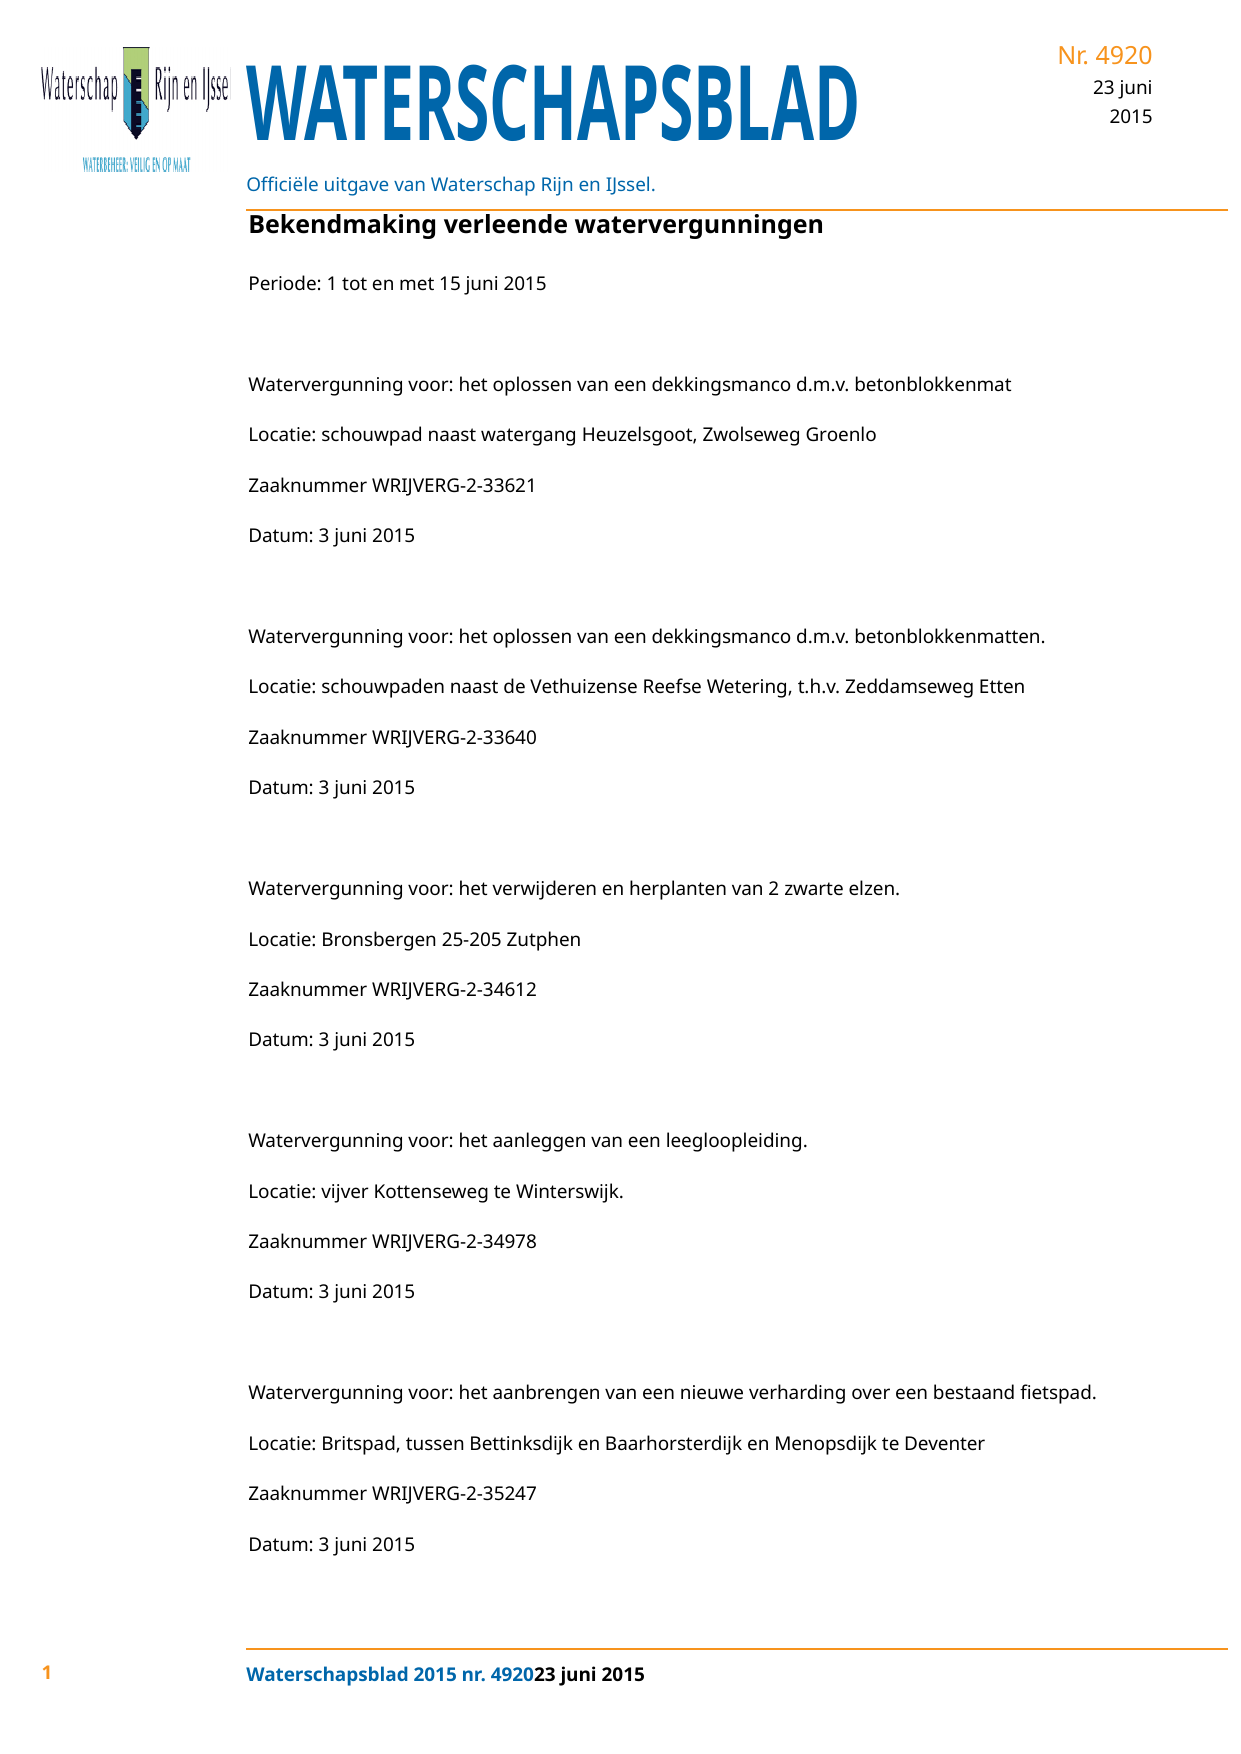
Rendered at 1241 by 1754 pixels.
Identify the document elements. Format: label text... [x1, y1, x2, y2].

text Datum: 3 juni 2015 [248, 1531, 1152, 1556]
text Watervergunning voor: het oplossen van een dekkingsmanco d.m.v. betonblokkenmatten. [248, 623, 1152, 649]
text Zaaknummer WRIJVERG-2-35247 [248, 1480, 1152, 1506]
text Zaaknummer WRIJVERG-2-33621 [248, 472, 1152, 498]
text Watervergunning voor: het aanbrengen van een nieuwe verharding over een bestaand fietspad. [248, 1379, 1152, 1405]
text Periode: 1 tot en met 15 juni 2015 [248, 270, 1152, 296]
text Locatie: Bronsbergen 25-205 Zutphen [248, 926, 1152, 951]
text Locatie: schouwpaden naast de Vethuizense Reefse Wetering, t.h.v. Zeddamseweg Etten [248, 674, 1152, 699]
text Datum: 3 juni 2015 [248, 1279, 1152, 1304]
picture [41, 47, 231, 172]
text Zaaknummer WRIJVERG-2-34978 [248, 1228, 1152, 1254]
text Watervergunning voor: het aanleggen van een leegloopleiding. [248, 1127, 1152, 1153]
text Bekendmaking verleende watervergunningen [248, 211, 1152, 241]
text Datum: 3 juni 2015 [248, 774, 1152, 800]
text Watervergunning voor: het verwijderen en herplanten van 2 zwarte elzen. [248, 875, 1152, 901]
text Datum: 3 juni 2015 [248, 522, 1152, 548]
text Zaaknummer WRIJVERG-2-33640 [248, 724, 1152, 750]
text Locatie: schouwpad naast watergang Heuzelsgoot, Zwolseweg Groenlo [248, 422, 1152, 447]
text Datum: 3 juni 2015 [248, 1027, 1152, 1052]
text Watervergunning voor: het oplossen van een dekkingsmanco d.m.v. betonblokkenmat [248, 371, 1152, 397]
text Locatie: vijver Kottenseweg te Winterswijk. [248, 1178, 1152, 1203]
text Locatie: Britspad, tussen Bettinksdijk en Baarhorsterdijk en Menopsdijk te Deventer [248, 1430, 1152, 1456]
text Zaaknummer WRIJVERG-2-34612 [248, 976, 1152, 1002]
